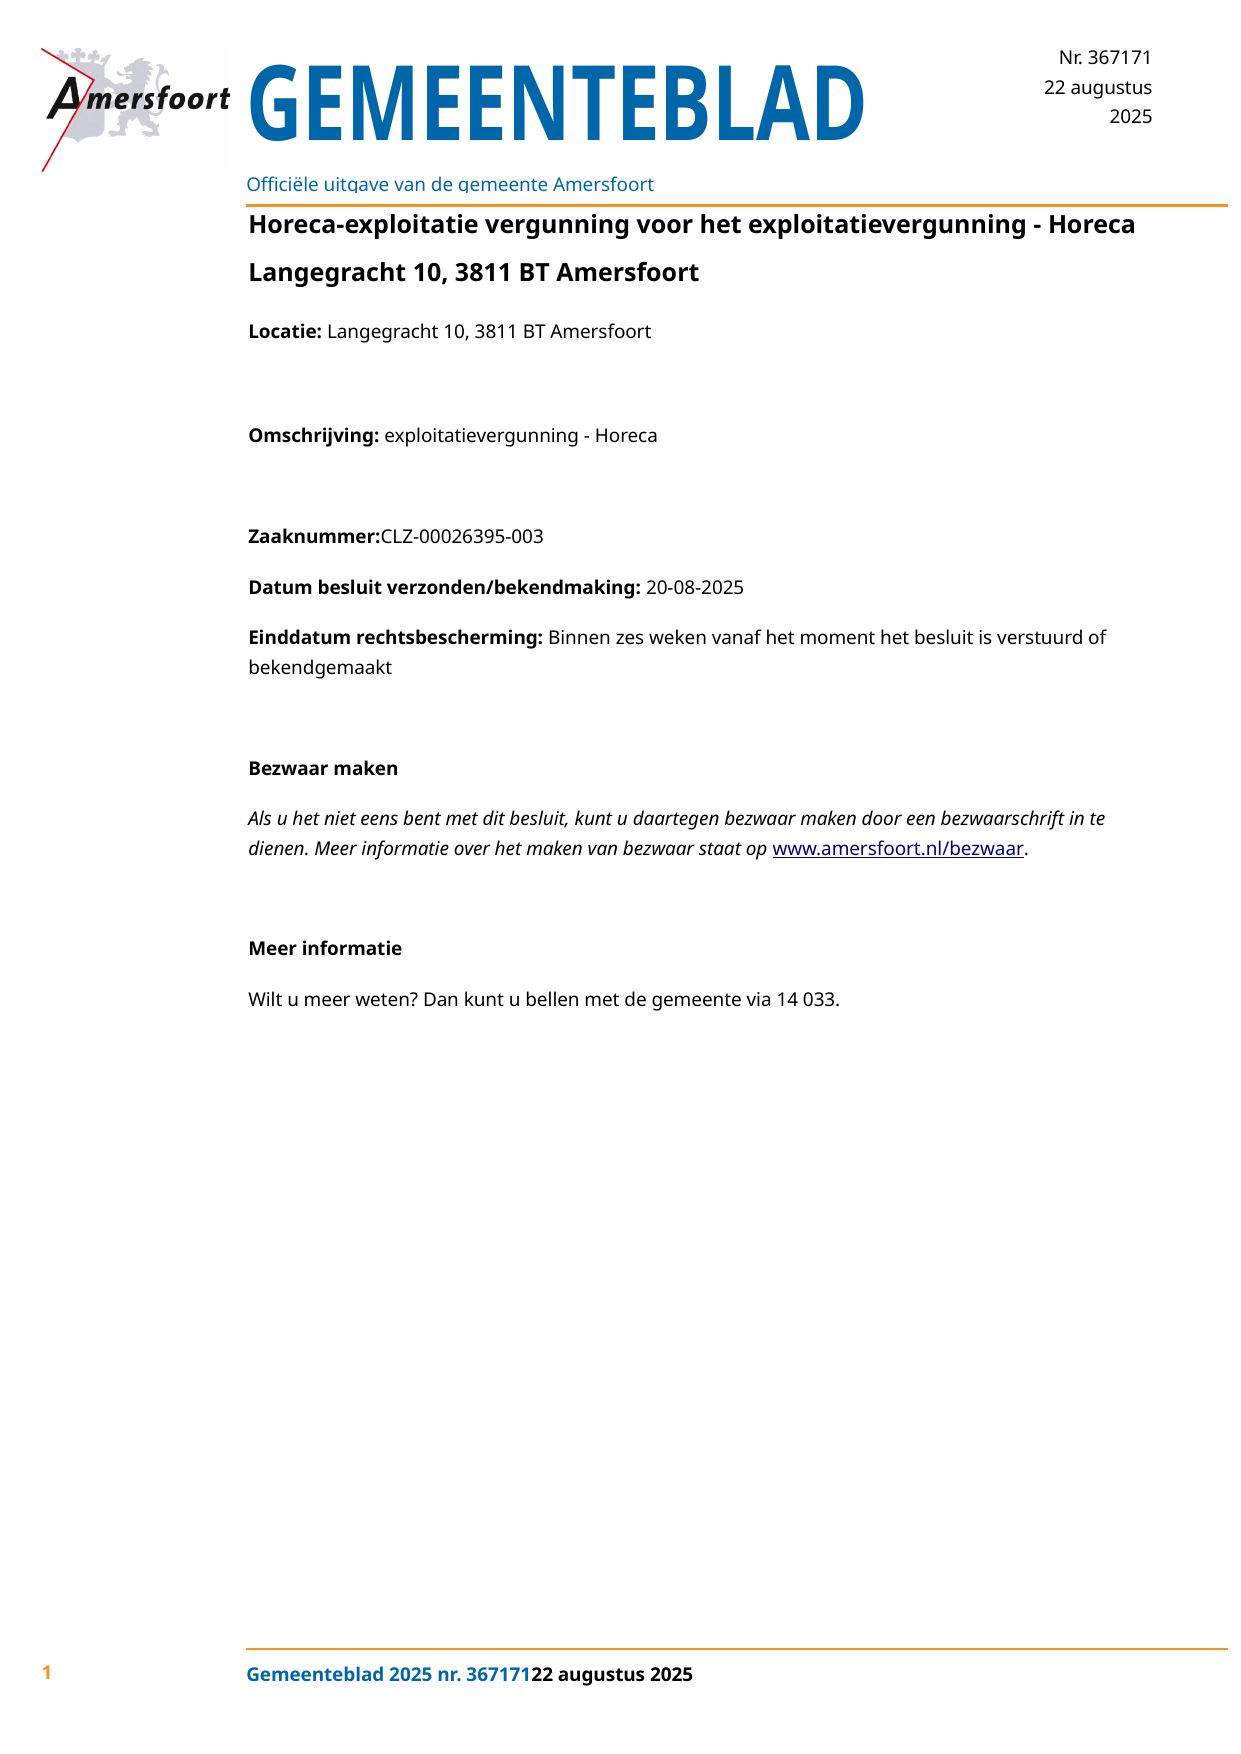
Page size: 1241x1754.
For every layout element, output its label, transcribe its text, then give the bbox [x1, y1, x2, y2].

text Einddatum rechtsbescherming: Binnen zes weken vanaf het moment het besluit is verstuurd of bekendgemaakt [248, 624, 1152, 680]
picture [41, 47, 231, 172]
text Locatie: Langegracht 10, 3811 BT Amersfoort [248, 318, 1152, 344]
text Datum besluit verzonden/bekendmaking: 20-08-2025 [248, 574, 1152, 600]
text Meer informatie [248, 936, 1152, 961]
text Wilt u meer weten? Dan kunt u bellen met de gemeente via 14 033. [248, 986, 1152, 1012]
text Horeca-exploitatie vergunning voor het exploitatievergunning - Horeca Langegracht 10, 3811 BT Amersfoort [248, 207, 1152, 288]
text Als u het niet eens bent met dit besluit, kunt u daartegen bezwaar maken door een bezwaarschrift in te dienen. Meer informatie over het maken van bezwaar staat op www.amersfoort.nl/bezwaar. [248, 805, 1152, 861]
text ﻿Omschrijving: exploitatievergunning - Horeca [248, 419, 1152, 448]
text Bezwaar maken [248, 755, 1152, 781]
text Zaaknummer:CLZ-00026395-003 [248, 523, 1152, 549]
